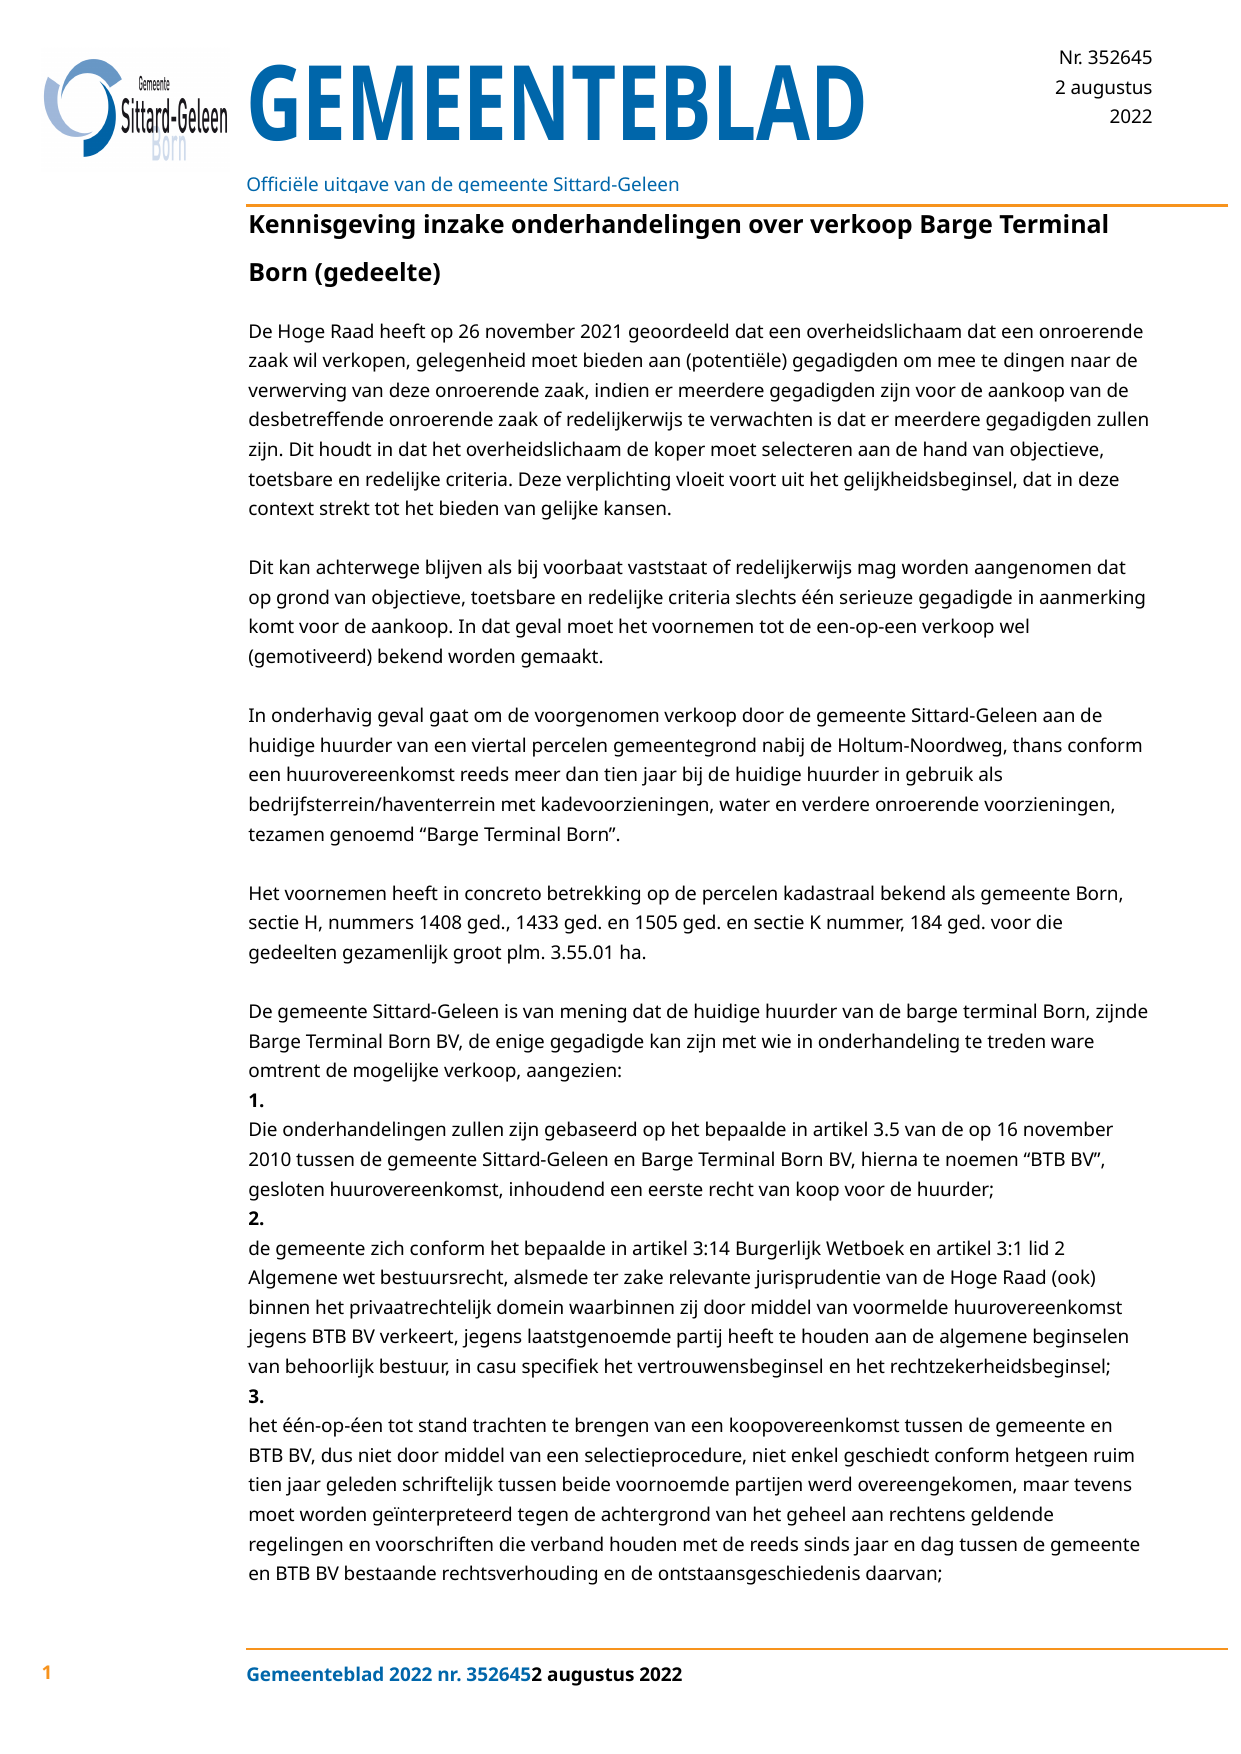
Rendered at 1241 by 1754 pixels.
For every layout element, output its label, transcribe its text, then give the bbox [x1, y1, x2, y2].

text De gemeente Sittard-Geleen is van mening dat de huidige huurder van de barge terminal Born, zijnde Barge Terminal Born BV, de enige gegadigde kan zijn met wie in onderhandeling te treden ware omtrent de mogelijke verkoop, aangezien: [248, 998, 1152, 1083]
text In onderhavig geval gaat om de voorgenomen verkoop door de gemeente Sittard-Geleen aan de huidige huurder van een viertal percelen gemeentegrond nabij de Holtum-Noordweg, thans conform een huurovereenkomst reeds meer dan tien jaar bij de huidige huurder in gebruik als bedrijfsterrein/haventerrein met kadevoorzieningen, water en verdere onroerende voorzieningen, tezamen genoemd “Barge Terminal Born”. [248, 702, 1152, 847]
text Die onderhandelingen zullen zijn gebaseerd op het bepaalde in artikel 3.5 van de op 16 november 2010 tussen de gemeente Sittard-Geleen en Barge Terminal Born BV, hierna te noemen “BTB BV”, gesloten huurovereenkomst, inhoudend een eerste recht van koop voor de huurder; [248, 1117, 1152, 1202]
text De Hoge Raad heeft op 26 november 2021 geoordeeld dat een overheidslichaam dat een onroerende zaak wil verkopen, gelegenheid moet bieden aan (potentiële) gegadigden om mee te dingen naar de verwerving van deze onroerende zaak, indien er meerdere gegadigden zijn voor de aankoop van de desbetreffende onroerende zaak of redelijkerwijs te verwachten is dat er meerdere gegadigden zullen zijn. Dit houdt in dat het overheidslichaam de koper moet selecteren aan de hand van objectieve, toetsbare en redelijke criteria. Deze verplichting vloeit voort uit het gelijkheidsbeginsel, dat in deze context strekt tot het bieden van gelijke kansen. [248, 318, 1152, 521]
text 2. [248, 1205, 1152, 1231]
text Dit kan achterwege blijven als bij voorbaat vaststaat of redelijkerwijs mag worden aangenomen dat op grond van objectieve, toetsbare en redelijke criteria slechts één serieuze gegadigde in aanmerking komt voor de aankoop. In dat geval moet het voornemen tot de een-op-een verkoop wel (gemotiveerd) bekend worden gemaakt. [248, 554, 1152, 669]
text het één-op-éen tot stand trachten te brengen van een koopovereenkomst tussen de gemeente en BTB BV, dus niet door middel van een selectieprocedure, niet enkel geschiedt conform hetgeen ruim tien jaar geleden schriftelijk tussen beide voornoemde partijen werd overeengekomen, maar tevens moet worden geïnterpreteerd tegen de achtergrond van het geheel aan rechtens geldende regelingen en voorschriften die verband houden met de reeds sinds jaar en dag tussen de gemeente en BTB BV bestaande rechtsverhouding en de ontstaansgeschiedenis daarvan; [248, 1412, 1152, 1586]
picture [41, 47, 231, 172]
text 1. [248, 1087, 1152, 1113]
text 3. [248, 1383, 1152, 1409]
text Het voornemen heeft in concreto betrekking op de percelen kadastraal bekend als gemeente Born, sectie H, nummers 1408 ged., 1433 ged. en 1505 ged. en sectie K nummer, 184 ged. voor die gedeelten gezamenlijk groot plm. 3.55.01 ha. [248, 880, 1152, 965]
text de gemeente zich conform het bepaalde in artikel 3:14 Burgerlijk Wetboek en artikel 3:1 lid 2 Algemene wet bestuursrecht, alsmede ter zake relevante jurisprudentie van de Hoge Raad (ook) binnen het privaatrechtelijk domein waarbinnen zij door middel van voormelde huurovereenkomst jegens BTB BV verkeert, jegens laatstgenoemde partij heeft te houden aan de algemene beginselen van behoorlijk bestuur, in casu specifiek het vertrouwensbeginsel en het rechtzekerheidsbeginsel; [248, 1235, 1152, 1379]
text Kennisgeving inzake onderhandelingen over verkoop Barge Terminal Born (gedeelte) [248, 207, 1152, 288]
